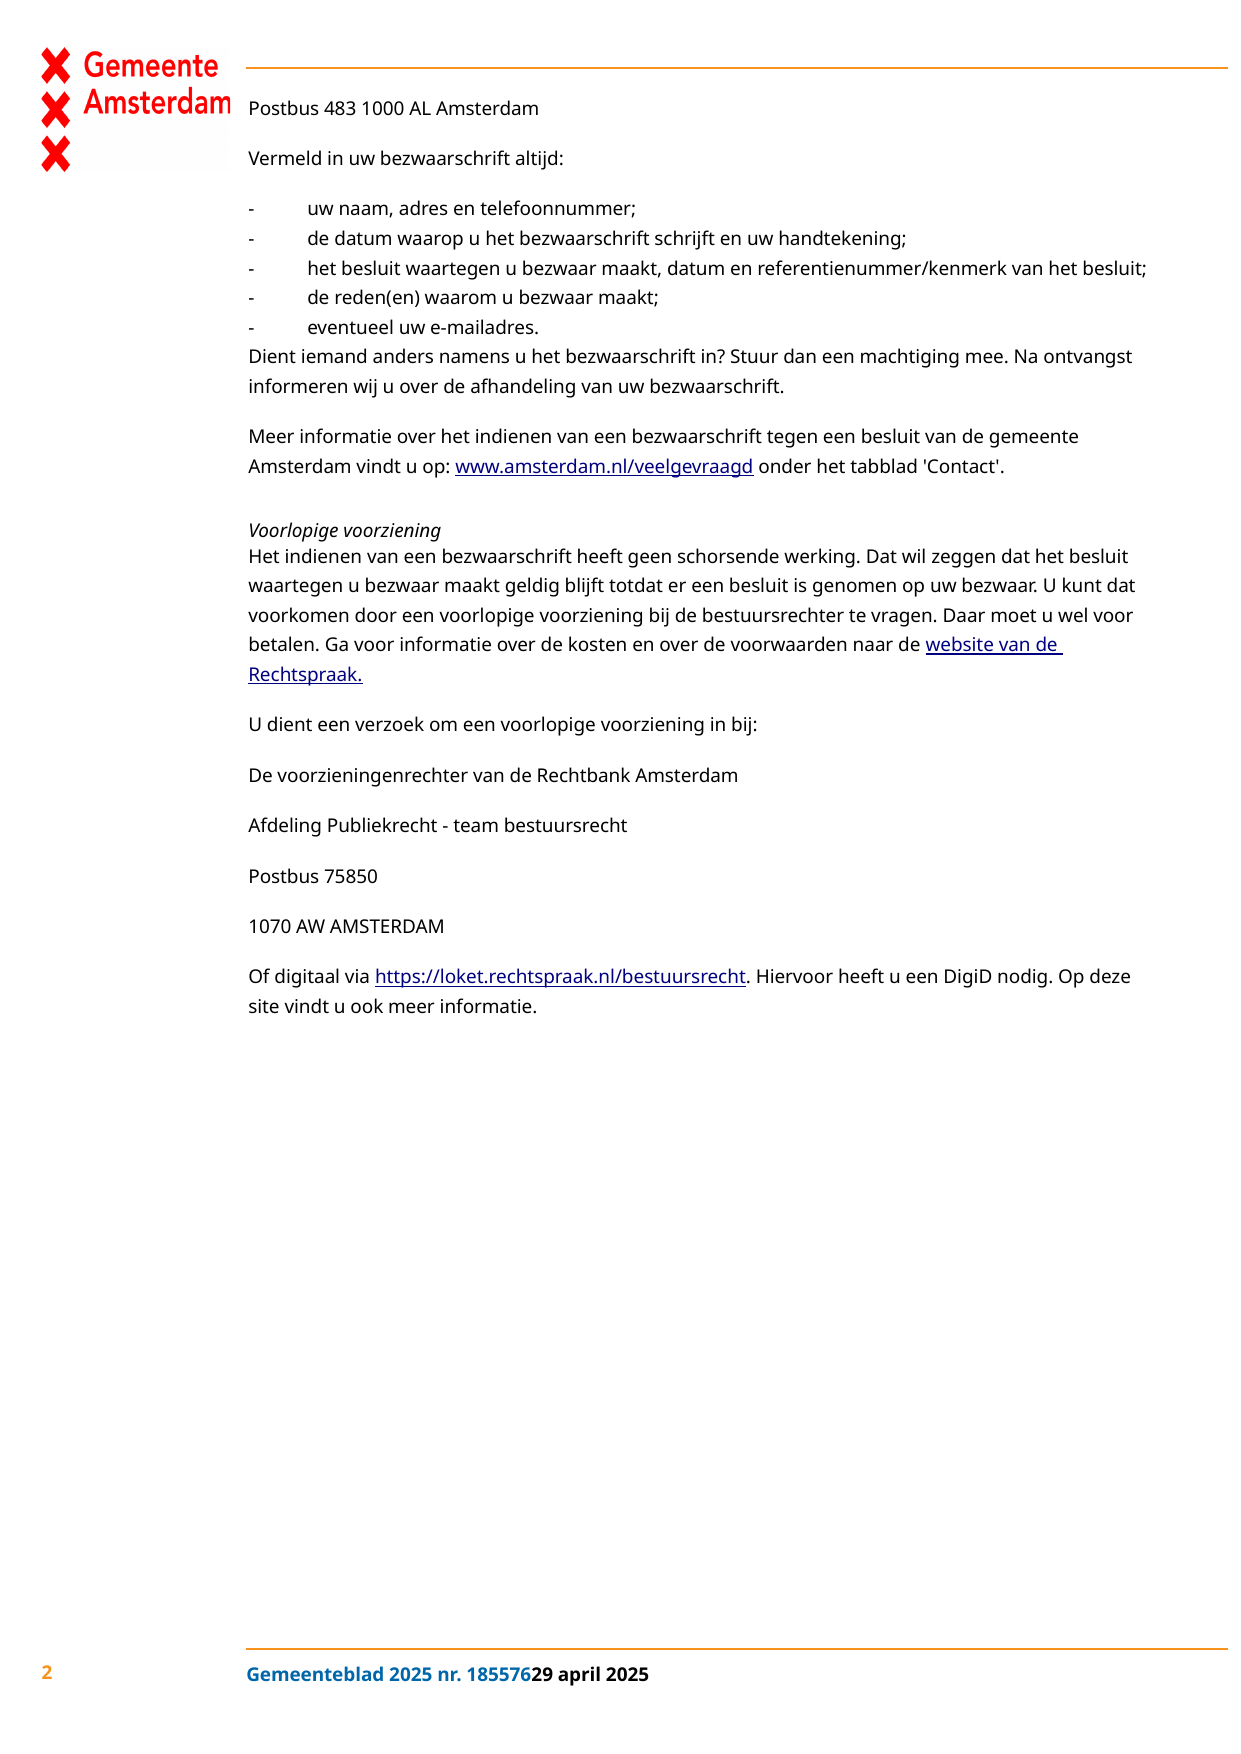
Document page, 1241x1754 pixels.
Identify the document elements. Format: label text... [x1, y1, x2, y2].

list eventueel uw e-mailadres. [248, 314, 1152, 340]
text U dient een verzoek om een voorlopige voorziening in bij: [248, 712, 1152, 737]
list uw naam, adres en telefoonnummer; [248, 196, 1152, 221]
text Het indienen van een bezwaarschrift heeft geen schorsende werking. Dat wil zeggen dat het besluit waartegen u bezwaar maakt geldig blijft totdat er een besluit is genomen op uw bezwaar. U kunt dat voorkomen door een voorlopige voorziening bij de bestuursrechter te vragen. Daar moet u wel voor betalen. Ga voor informatie over de kosten en over de voorwaarden naar de website van de Rechtspraak. [248, 543, 1152, 687]
text 1070 AW AMSTERDAM [248, 913, 1152, 939]
text Vermeld in uw bezwaarschrift altijd: [248, 145, 1152, 171]
list de datum waarop u het bezwaarschrift schrijft en uw handtekening; [248, 225, 1152, 251]
text Meer informatie over het indienen van een bezwaarschrift tegen een besluit van de gemeente Amsterdam vindt u op: www.amsterdam.nl/veelgevraagd onder het tabblad 'Contact'. [248, 423, 1152, 479]
text Of digitaal via https://loket.rechtspraak.nl/bestuursrecht. Hiervoor heeft u een DigiD nodig. Op deze site vindt u ook meer informatie. [248, 964, 1152, 1019]
text Voorlopige voorziening [248, 517, 1152, 543]
text Afdeling Publiekrecht - team bestuursrecht [248, 812, 1152, 838]
list de reden(en) waarom u bezwaar maakt; [248, 284, 1152, 310]
text Postbus 483 1000 AL Amsterdam [248, 95, 1152, 121]
text Dient iemand anders namens u het bezwaarschrift in? Stuur dan een machtiging mee. Na ontvangst informeren wij u over de afhandeling van uw bezwaarschrift. [248, 343, 1152, 399]
list het besluit waartegen u bezwaar maakt, datum en referentienummer/kenmerk van het besluit; [248, 255, 1152, 281]
picture [41, 47, 231, 172]
text De voorzieningenrechter van de Rechtbank Amsterdam [248, 762, 1152, 788]
text Postbus 75850 [248, 863, 1152, 888]
